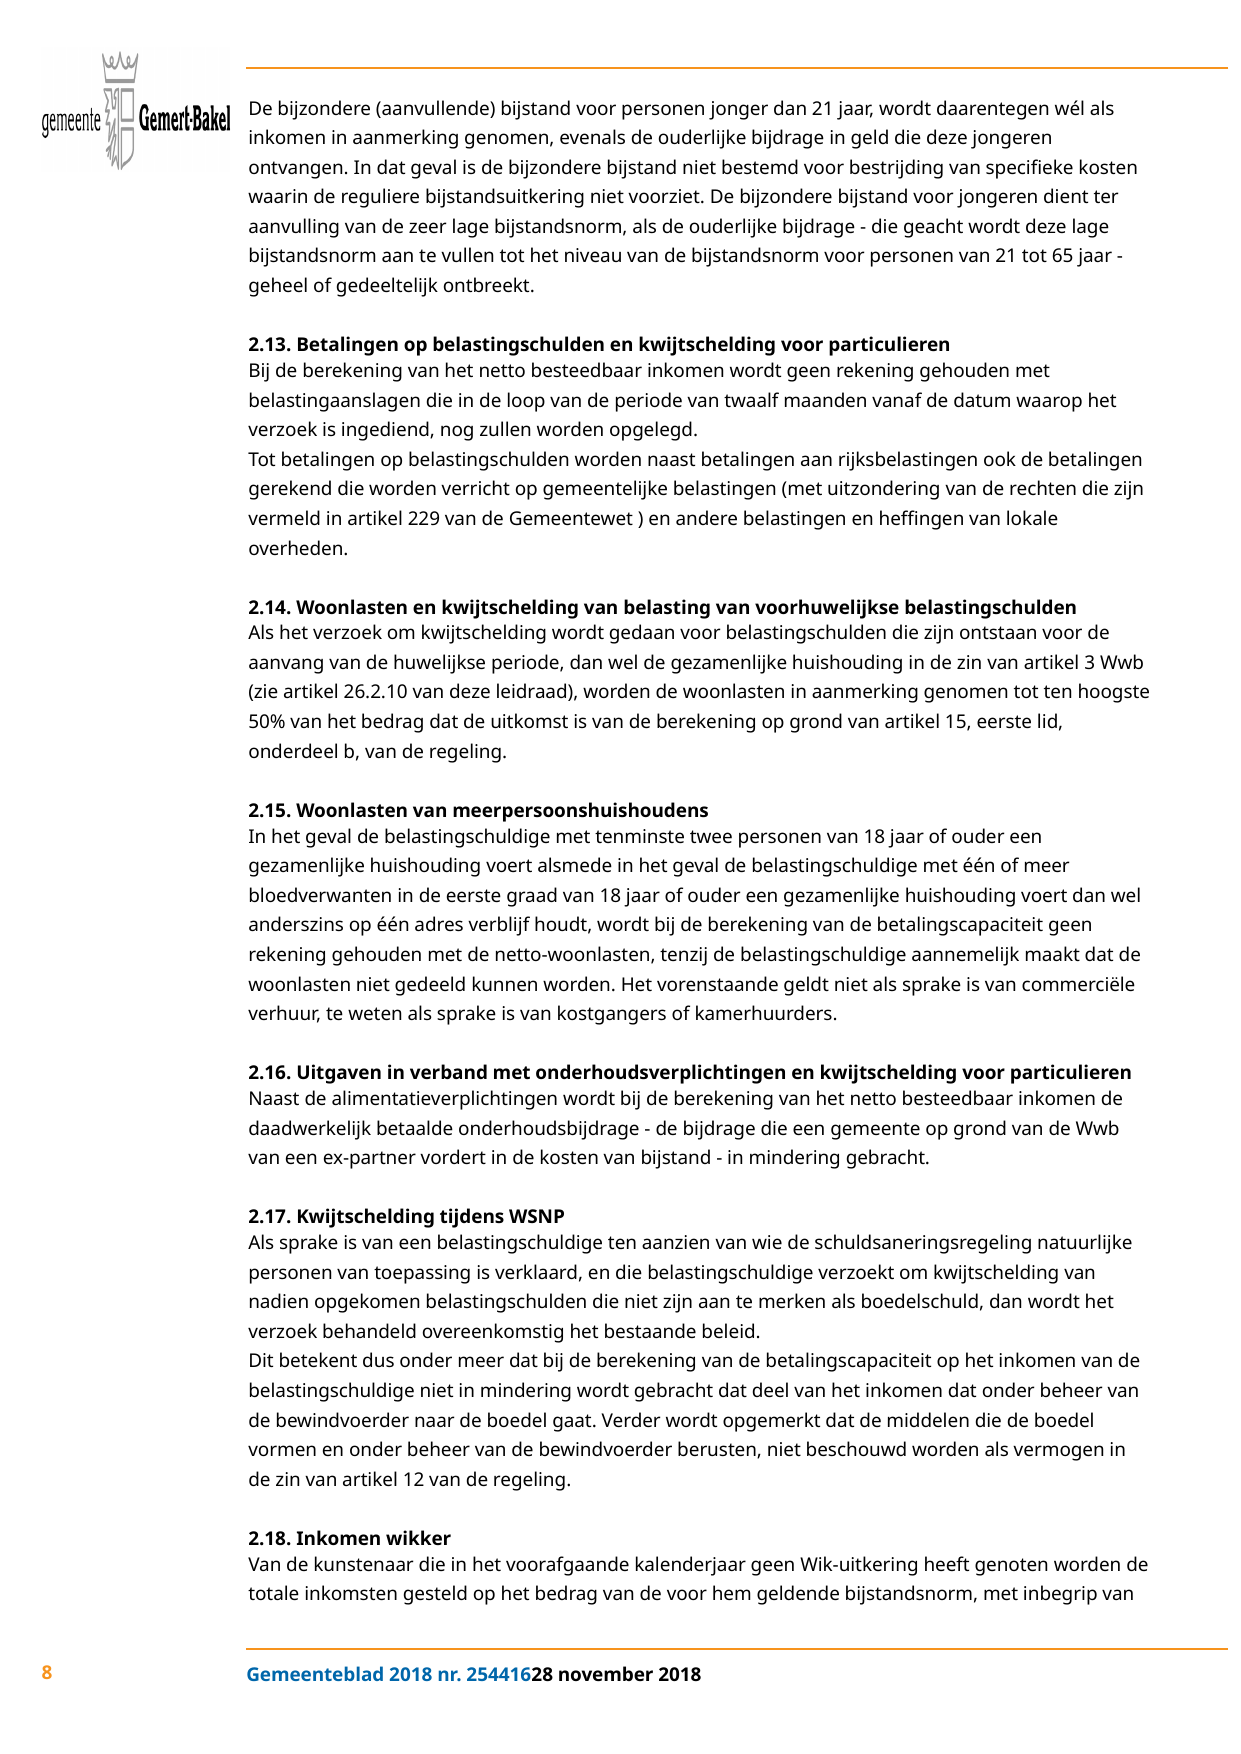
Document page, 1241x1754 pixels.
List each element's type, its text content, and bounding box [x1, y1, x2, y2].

text Als sprake is van een belastingschuldige ten aanzien van wie de schuldsaneringsregeling natuurlijke personen van toepassing is verklaard, en die belastingschuldige verzoekt om kwijtschelding van nadien opgekomen belastingschulden die niet zijn aan te merken als boedelschuld, dan wordt het verzoek behandeld overeenkomstig het bestaande beleid. [248, 1229, 1152, 1344]
text 2.17. Kwijtschelding tijdens WSNP [248, 1203, 1152, 1229]
picture [41, 47, 231, 172]
text In het geval de belastingschuldige met tenminste twee personen van 18 jaar of ouder een gezamenlijke huishouding voert alsmede in het geval de belastingschuldige met één of meer bloedverwanten in de eerste graad van 18 jaar of ouder een gezamenlijke huishouding voert dan wel anderszins op één adres verblijf houdt, wordt bij de berekening van de betalingscapaciteit geen rekening gehouden met de netto-woonlasten, tenzij de belastingschuldige aannemelijk maakt dat de woonlasten niet gedeeld kunnen worden. Het vorenstaande geldt niet als sprake is van commerciële verhuur, te weten als sprake is van kostgangers of kamerhuurders. [248, 823, 1152, 1026]
text Van de kunstenaar die in het voorafgaande kalenderjaar geen Wik-uitkering heeft genoten worden de totale inkomsten gesteld op het bedrag van de voor hem geldende bijstandsnorm, met inbegrip van [248, 1551, 1152, 1606]
text Dit betekent dus onder meer dat bij de berekening van de betalingscapaciteit op het inkomen van de belastingschuldige niet in mindering wordt gebracht dat deel van het inkomen dat onder beheer van de bewindvoerder naar de boedel gaat. Verder wordt opgemerkt dat de middelen die de boedel vormen en onder beheer van de bewindvoerder berusten, niet beschouwd worden als vermogen in de zin van artikel 12 van de regeling. [248, 1348, 1152, 1492]
text 2.14. Woonlasten en kwijtschelding van belasting van voorhuwelijkse belastingschulden [248, 594, 1152, 619]
text Als het verzoek om kwijtschelding wordt gedaan voor belastingschulden die zijn ontstaan voor de aanvang van de huwelijkse periode, dan wel de gezamenlijke huishouding in de zin van artikel 3 Wwb (zie artikel 26.2.10 van deze leidraad), worden de woonlasten in aanmerking genomen tot ten hoogste 50% van het bedrag dat de uitkomst is van de berekening op grond van artikel 15, eerste lid, onderdeel b, van de regeling. [248, 619, 1152, 764]
text 2.15. Woonlasten van meerpersoonshuishoudens [248, 797, 1152, 823]
text Naast de alimentatieverplichtingen wordt bij de berekening van het netto besteedbaar inkomen de daadwerkelijk betaalde onderhoudsbijdrage - de bijdrage die een gemeente op grond van de Wwb van een ex-partner vordert in de kosten van bijstand - in mindering gebracht. [248, 1085, 1152, 1170]
text Bij de berekening van het netto besteedbaar inkomen wordt geen rekening gehouden met belastingaanslagen die in de loop van de periode van twaalf maanden vanaf de datum waarop het verzoek is ingediend, nog zullen worden opgelegd. [248, 357, 1152, 442]
text 2.13. Betalingen op belastingschulden en kwijtschelding voor particulieren [248, 331, 1152, 357]
text Tot betalingen op belastingschulden worden naast betalingen aan rijksbelastingen ook de betalingen gerekend die worden verricht op gemeentelijke belastingen (met uitzondering van de rechten die zijn vermeld in artikel 229 van de Gemeentewet ) en andere belastingen en heffingen van lokale overheden. [248, 446, 1152, 560]
text De bijzondere (aanvullende) bijstand voor personen jonger dan 21 jaar, wordt daarentegen wél als inkomen in aanmerking genomen, evenals de ouderlijke bijdrage in geld die deze jongeren ontvangen. In dat geval is de bijzondere bijstand niet bestemd voor bestrijding van specifieke kosten waarin de reguliere bijstandsuitkering niet voorziet. De bijzondere bijstand voor jongeren dient ter aanvulling van de zeer lage bijstandsnorm, als de ouderlijke bijdrage - die geacht wordt deze lage bijstandsnorm aan te vullen tot het niveau van de bijstandsnorm voor personen van 21 tot 65 jaar - geheel of gedeeltelijk ontbreekt. [248, 95, 1152, 298]
text 2.16. Uitgaven in verband met onderhoudsverplichtingen en kwijtschelding voor particulieren [248, 1059, 1152, 1085]
text 2.18. Inkomen wikker [248, 1525, 1152, 1551]
